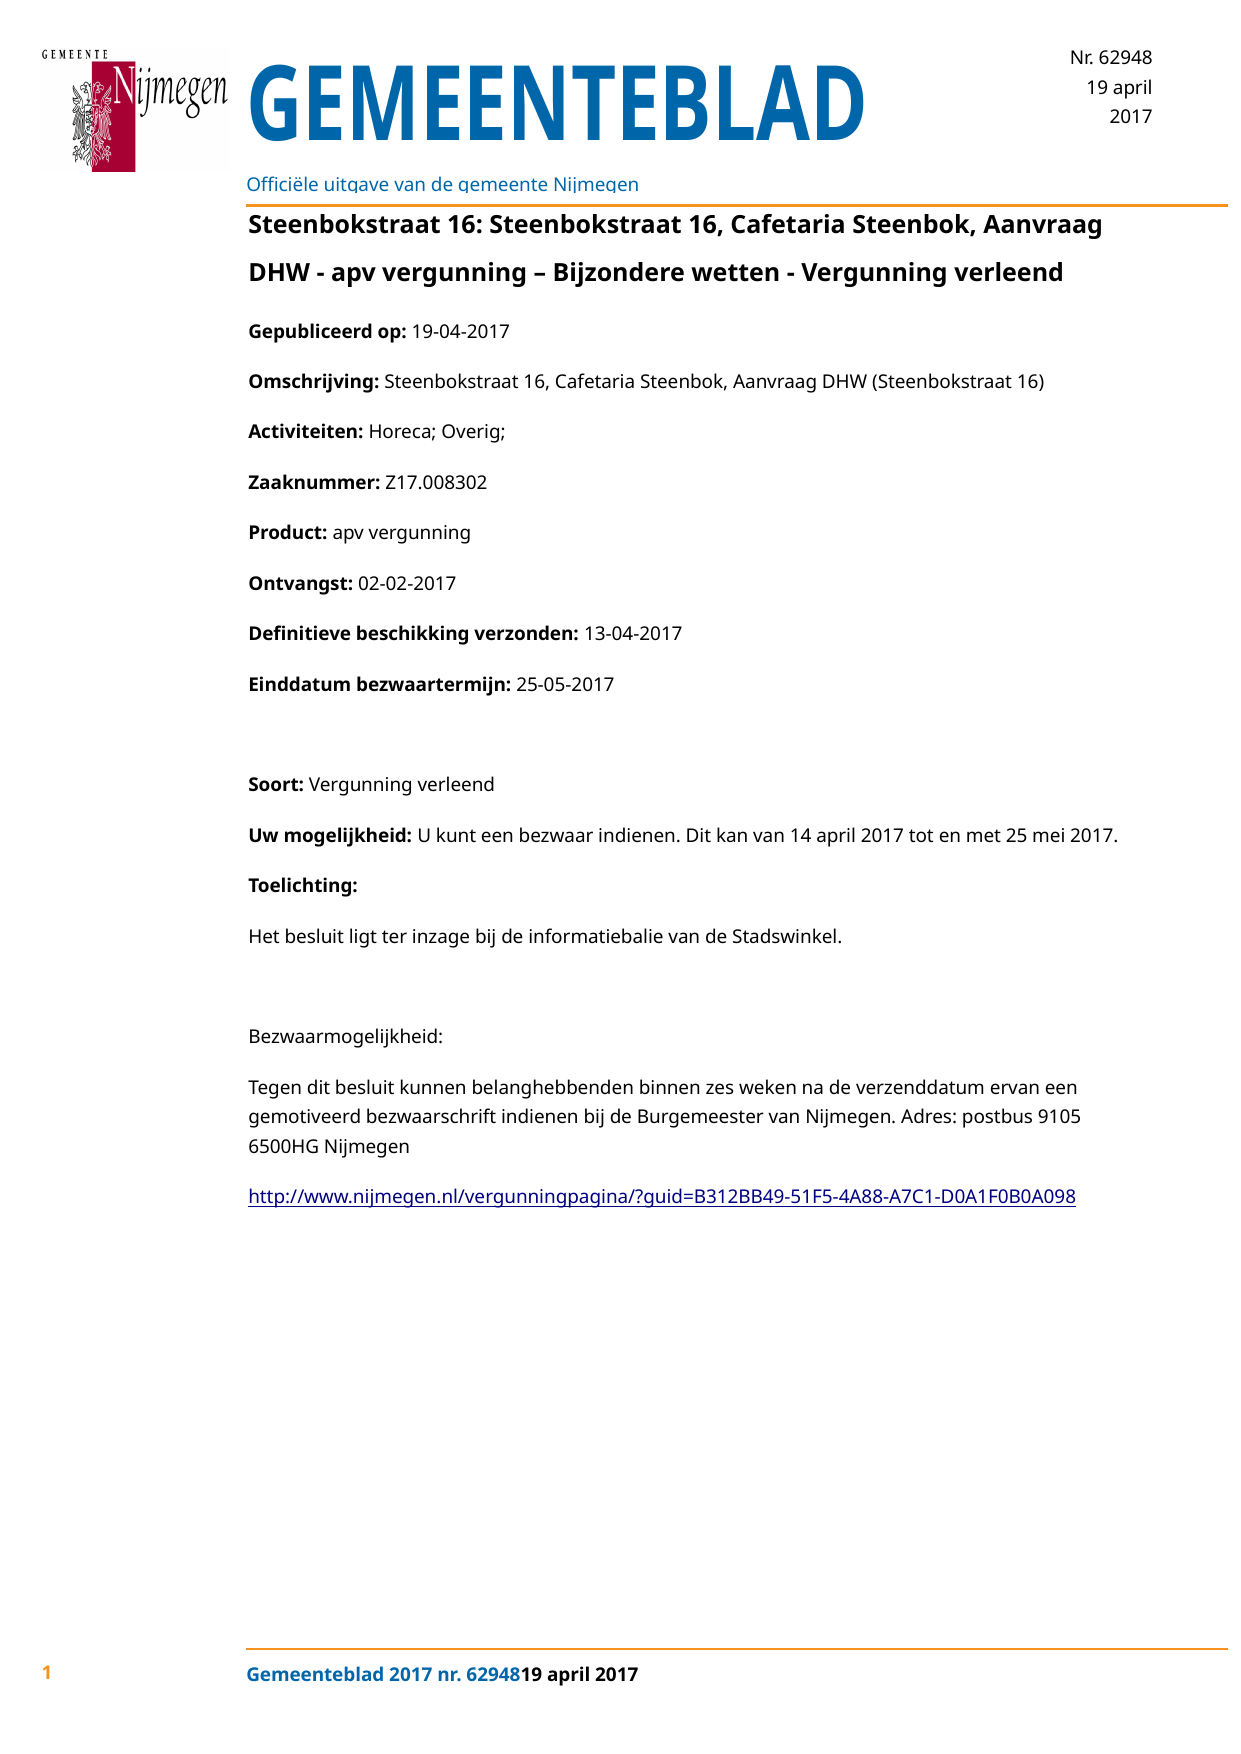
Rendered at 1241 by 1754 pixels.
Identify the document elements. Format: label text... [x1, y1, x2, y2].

text http://www.nijmegen.nl/vergunningpagina/?guid=B312BB49-51F5-4A88-A7C1-D0A1F0B0A098 [248, 1184, 1152, 1209]
text Activiteiten: Horeca; Overig; [248, 419, 1152, 444]
text Omschrijving: Steenbokstraat 16, Cafetaria Steenbok, Aanvraag DHW (Steenbokstraat 16) [248, 368, 1152, 394]
text Einddatum bezwaartermijn: 25-05-2017 [248, 671, 1152, 697]
text Soort: Vergunning verleend [248, 772, 1152, 797]
text Steenbokstraat 16: Steenbokstraat 16, Cafetaria Steenbok, Aanvraag DHW - apv vergunning – Bijzondere wetten - Vergunning verleend [248, 207, 1152, 288]
text Tegen dit besluit kunnen belanghebbenden binnen zes weken na de verzenddatum ervan een gemotiveerd bezwaarschrift indienen bij de Burgemeester van Nijmegen. Adres: postbus 9105 6500HG Nijmegen [248, 1074, 1152, 1159]
text Het besluit ligt ter inzage bij de informatiebalie van de Stadswinkel. [248, 923, 1152, 949]
text Bezwaarmogelijkheid: [248, 1024, 1152, 1049]
text Product: apv vergunning [248, 519, 1152, 545]
text Definitieve beschikking verzonden: 13-04-2017 [248, 620, 1152, 646]
text Gepubliceerd op: 19-04-2017 [248, 318, 1152, 344]
text Zaaknummer: Z17.008302 [248, 469, 1152, 495]
text Toelichting: [248, 872, 1152, 898]
text Ontvangst: 02-02-2017 [248, 570, 1152, 596]
text Uw mogelijkheid: U kunt een bezwaar indienen. Dit kan van 14 april 2017 tot en met 25 mei 2017. [248, 822, 1152, 848]
picture [41, 47, 231, 172]
